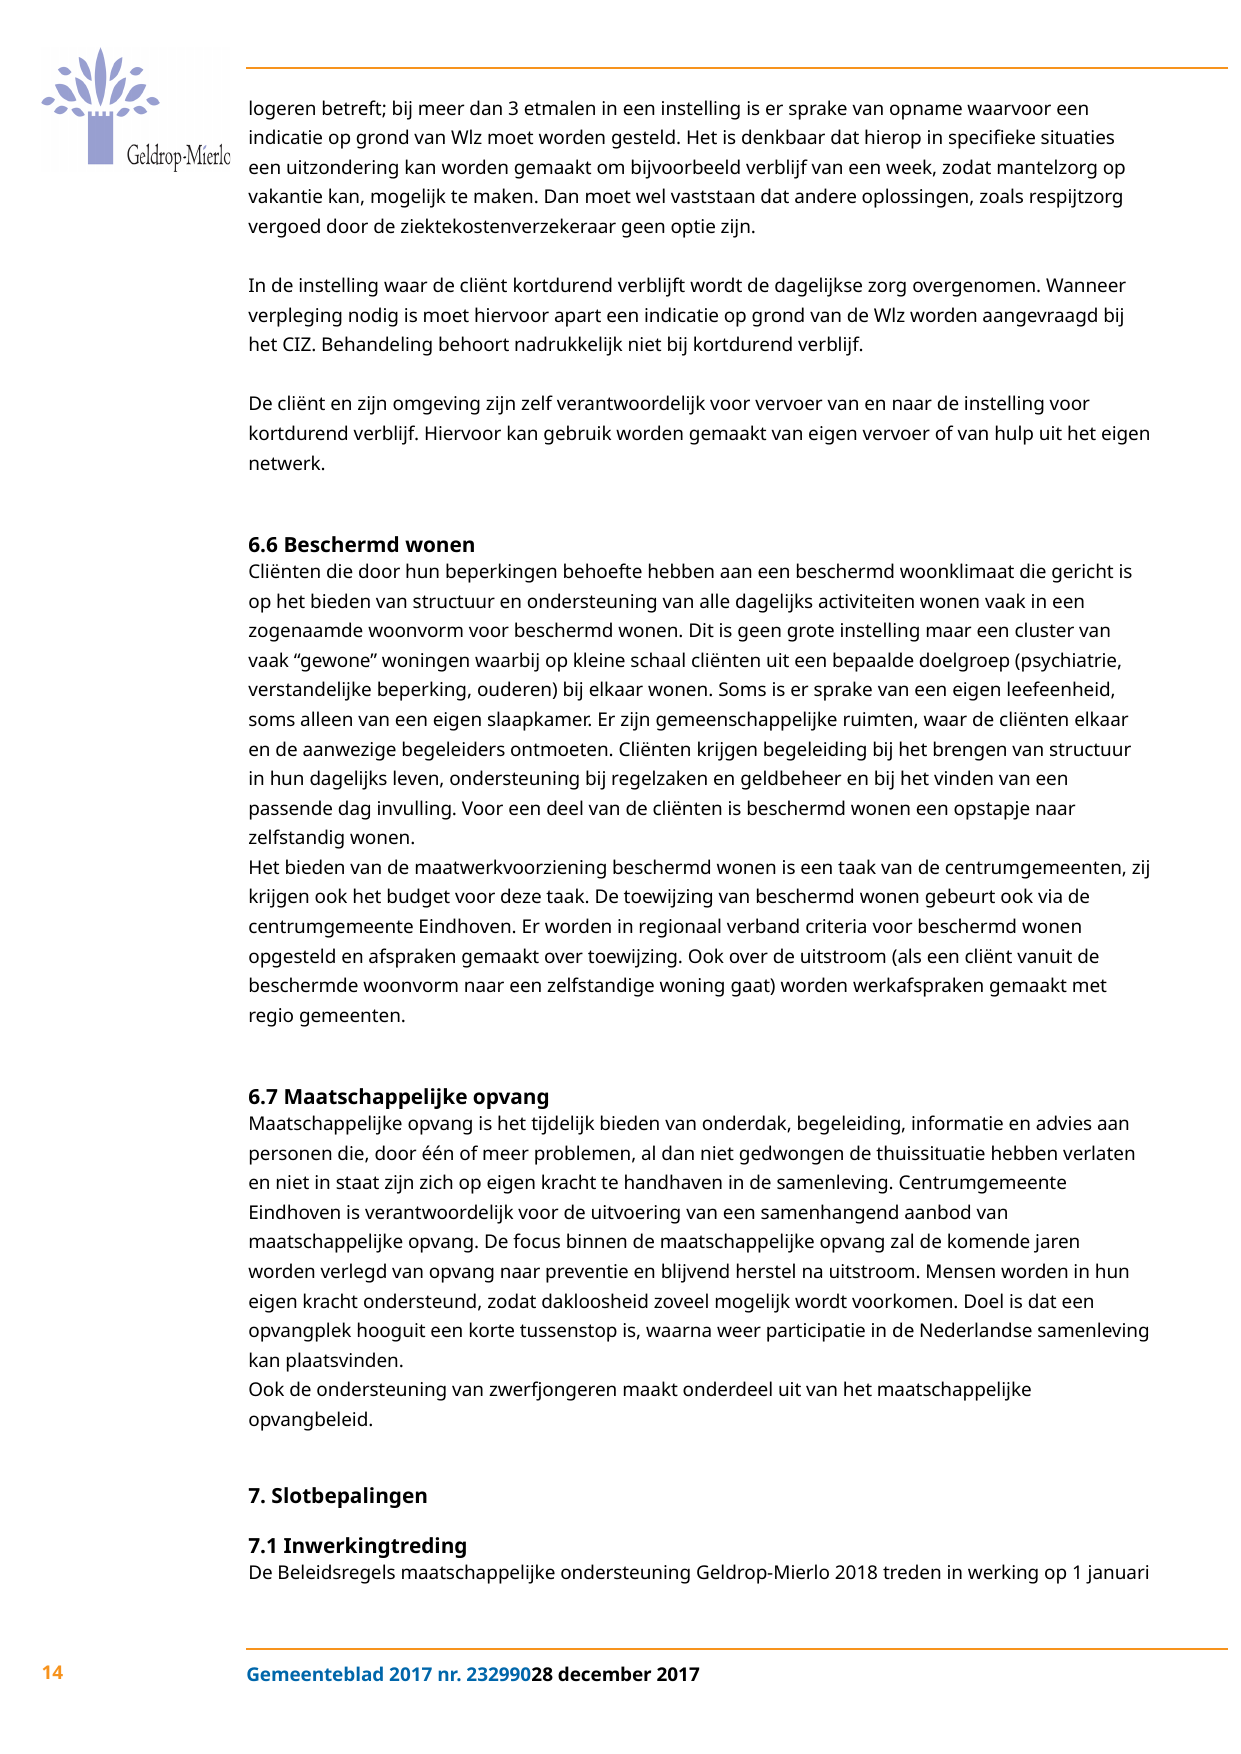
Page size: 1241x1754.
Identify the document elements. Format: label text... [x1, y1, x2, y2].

text 6.6 Beschermd wonen [248, 530, 1152, 558]
text In de instelling waar de cliënt kortdurend verblijft wordt de dagelijkse zorg overgenomen. Wanneer verpleging nodig is moet hiervoor apart een indicatie op grond van de Wlz worden aangevraagd bij het CIZ. Behandeling behoort nadrukkelijk niet bij kortdurend verblijf. [248, 272, 1152, 357]
text logeren betreft; bij meer dan 3 etmalen in een instelling is er sprake van opname waarvoor een indicatie op grond van Wlz moet worden gesteld. Het is denkbaar dat hierop in specifieke situaties een uitzondering kan worden gemaakt om bijvoorbeeld verblijf van een week, zodat mantelzorg op vakantie kan, mogelijk te maken. Dan moet wel vaststaan dat andere oplossingen, zoals respijtzorg vergoed door de ziektekostenverzekeraar geen optie zijn. [248, 95, 1152, 239]
text Maatschappelijke opvang is het tijdelijk bieden van onderdak, begeleiding, informatie en advies aan personen die, door één of meer problemen, al dan niet gedwongen de thuissituatie hebben verlaten en niet in staat zijn zich op eigen kracht te handhaven in de samenleving. Centrumgemeente Eindhoven is verantwoordelijk voor de uitvoering van een samenhangend aanbod van maatschappelijke opvang. De focus binnen de maatschappelijke opvang zal de komende jaren worden verlegd van opvang naar preventie en blijvend herstel na uitstroom. Mensen worden in hun eigen kracht ondersteund, zodat dakloosheid zoveel mogelijk wordt voorkomen. Doel is dat een opvangplek hooguit een korte tussenstop is, waarna weer participatie in de Nederlandse samenleving kan plaatsvinden. [248, 1110, 1152, 1373]
text Ook de ondersteuning van zwerfjongeren maakt onderdeel uit van het maatschappelijke opvangbeleid. [248, 1377, 1152, 1432]
text Het bieden van de maatwerkvoorziening beschermd wonen is een taak van de centrumgemeenten, zij krijgen ook het budget voor deze taak. De toewijzing van beschermd wonen gebeurt ook via de centrumgemeente Eindhoven. Er worden in regionaal verband criteria voor beschermd wonen opgesteld en afspraken gemaakt over toewijzing. Ook over de uitstroom (als een cliënt vanuit de beschermde woonvorm naar een zelfstandige woning gaat) worden werkafspraken gemaakt met regio gemeenten. [248, 854, 1152, 1028]
text Cliënten die door hun beperkingen behoefte hebben aan een beschermd woonklimaat die gericht is op het bieden van structuur en ondersteuning van alle dagelijks activiteiten wonen vaak in een zogenaamde woonvorm voor beschermd wonen. Dit is geen grote instelling maar een cluster van vaak “gewone” woningen waarbij op kleine schaal cliënten uit een bepaalde doelgroep (psychiatrie, verstandelijke beperking, ouderen) bij elkaar wonen. Soms is er sprake van een eigen leefeenheid, soms alleen van een eigen slaapkamer. Er zijn gemeenschappelijke ruimten, waar de cliënten elkaar en de aanwezige begeleiders ontmoeten. Cliënten krijgen begeleiding bij het brengen van structuur in hun dagelijks leven, ondersteuning bij regelzaken en geldbeheer en bij het vinden van een passende dag invulling. Voor een deel van de cliënten is beschermd wonen een opstapje naar zelfstandig wonen. [248, 558, 1152, 850]
text De Beleidsregels maatschappelijke ondersteuning Geldrop-Mierlo 2018 treden in werking op 1 januari [248, 1559, 1152, 1585]
text 6.7 Maatschappelijke opvang [248, 1082, 1152, 1110]
text 7.1 Inwerkingtreding [248, 1531, 1152, 1559]
picture [41, 47, 231, 172]
text 7. Slotbepalingen [248, 1481, 1152, 1510]
text De cliënt en zijn omgeving zijn zelf verantwoordelijk voor vervoer van en naar de instelling voor kortdurend verblijf. Hiervoor kan gebruik worden gemaakt van eigen vervoer of van hulp uit het eigen netwerk. [248, 391, 1152, 476]
